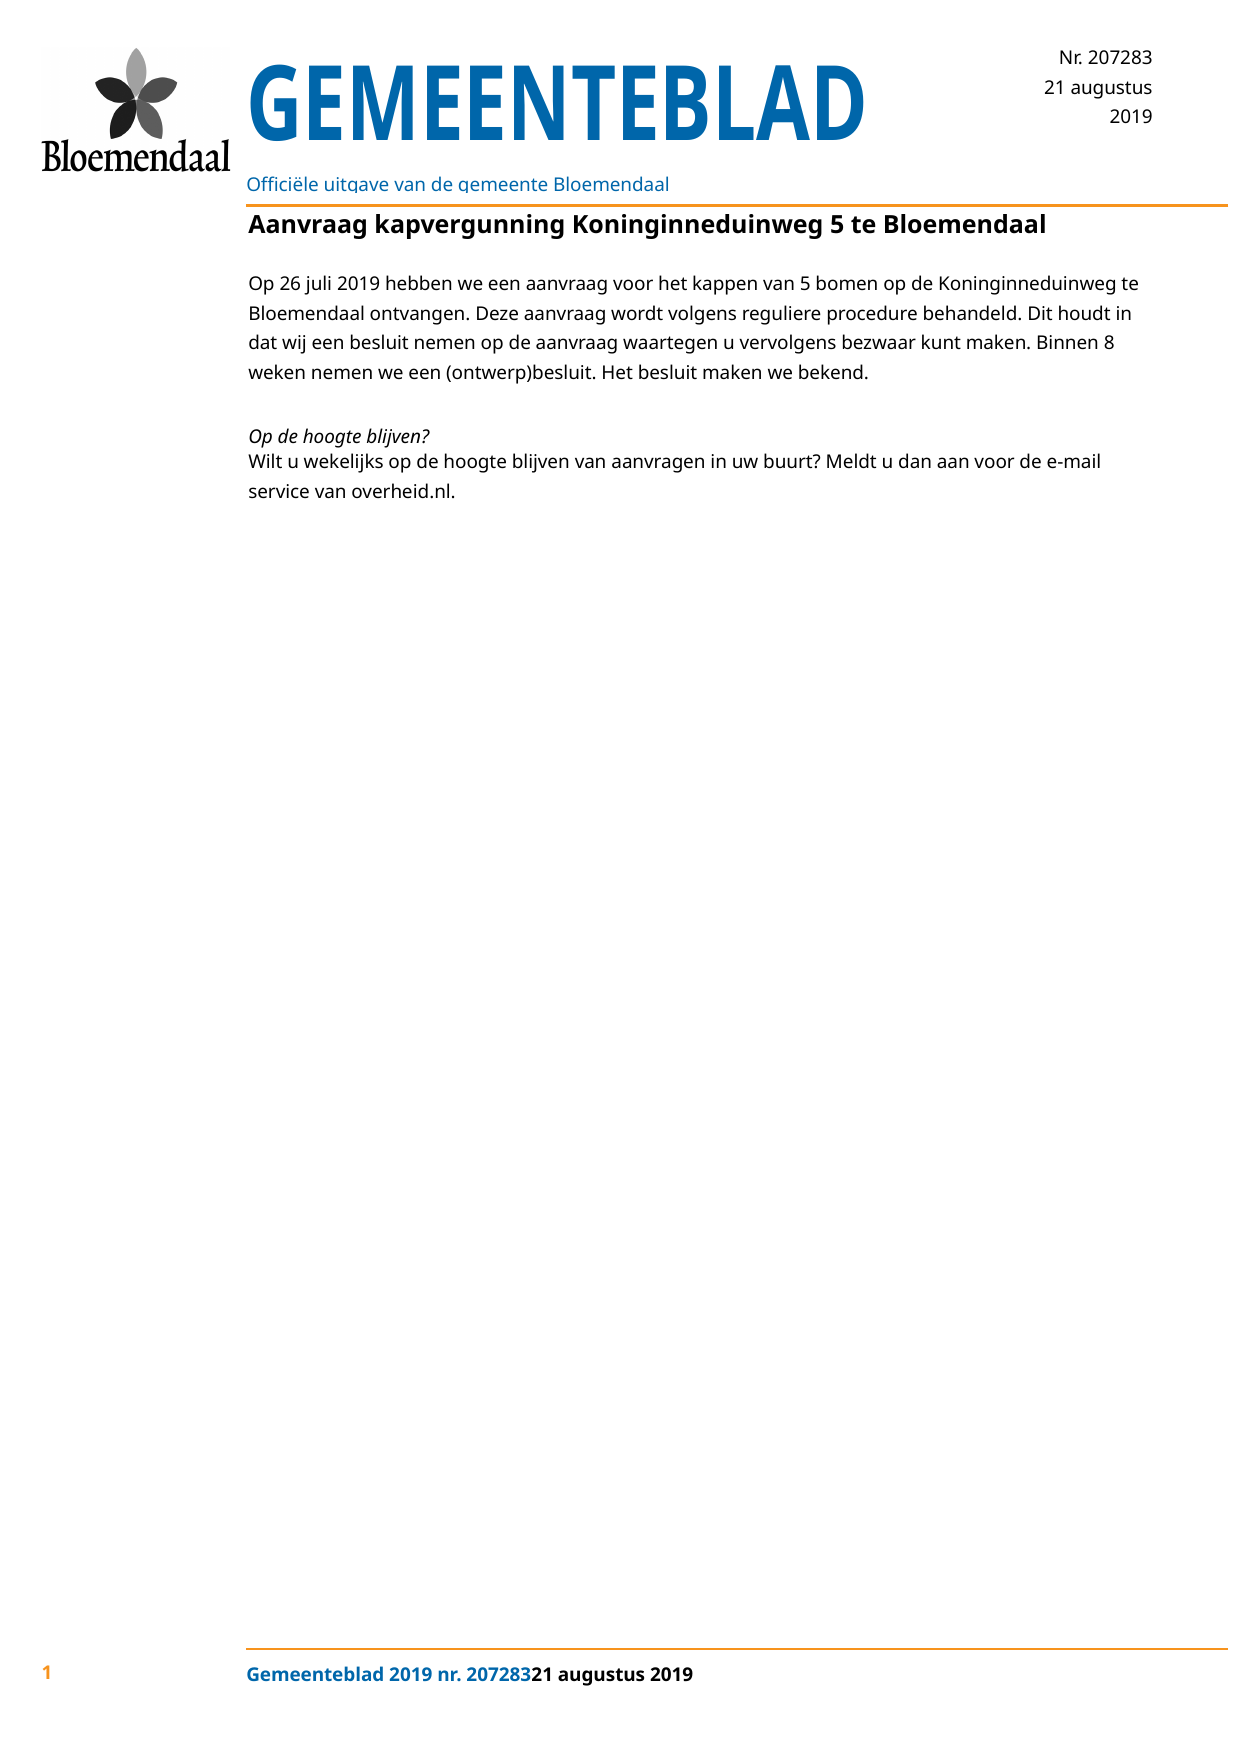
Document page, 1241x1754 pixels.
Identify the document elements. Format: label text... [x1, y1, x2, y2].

picture [41, 47, 231, 172]
text Aanvraag kapvergunning Koninginneduinweg 5 te Bloemendaal [248, 207, 1152, 241]
text Wilt u wekelijks op de hoogte blijven van aanvragen in uw buurt? Meldt u dan aan voor de e-mail service van overheid.nl. [248, 449, 1152, 504]
text Op 26 juli 2019 hebben we een aanvraag voor het kappen van 5 bomen op de Koninginneduinweg te Bloemendaal ontvangen. Deze aanvraag wordt volgens reguliere procedure behandeld. Dit houdt in dat wij een besluit nemen op de aanvraag waartegen u vervolgens bezwaar kunt maken. Binnen 8 weken nemen we een (ontwerp)besluit. Het besluit maken we bekend. [248, 270, 1152, 385]
text Op de hoogte blijven? [248, 423, 1152, 449]
